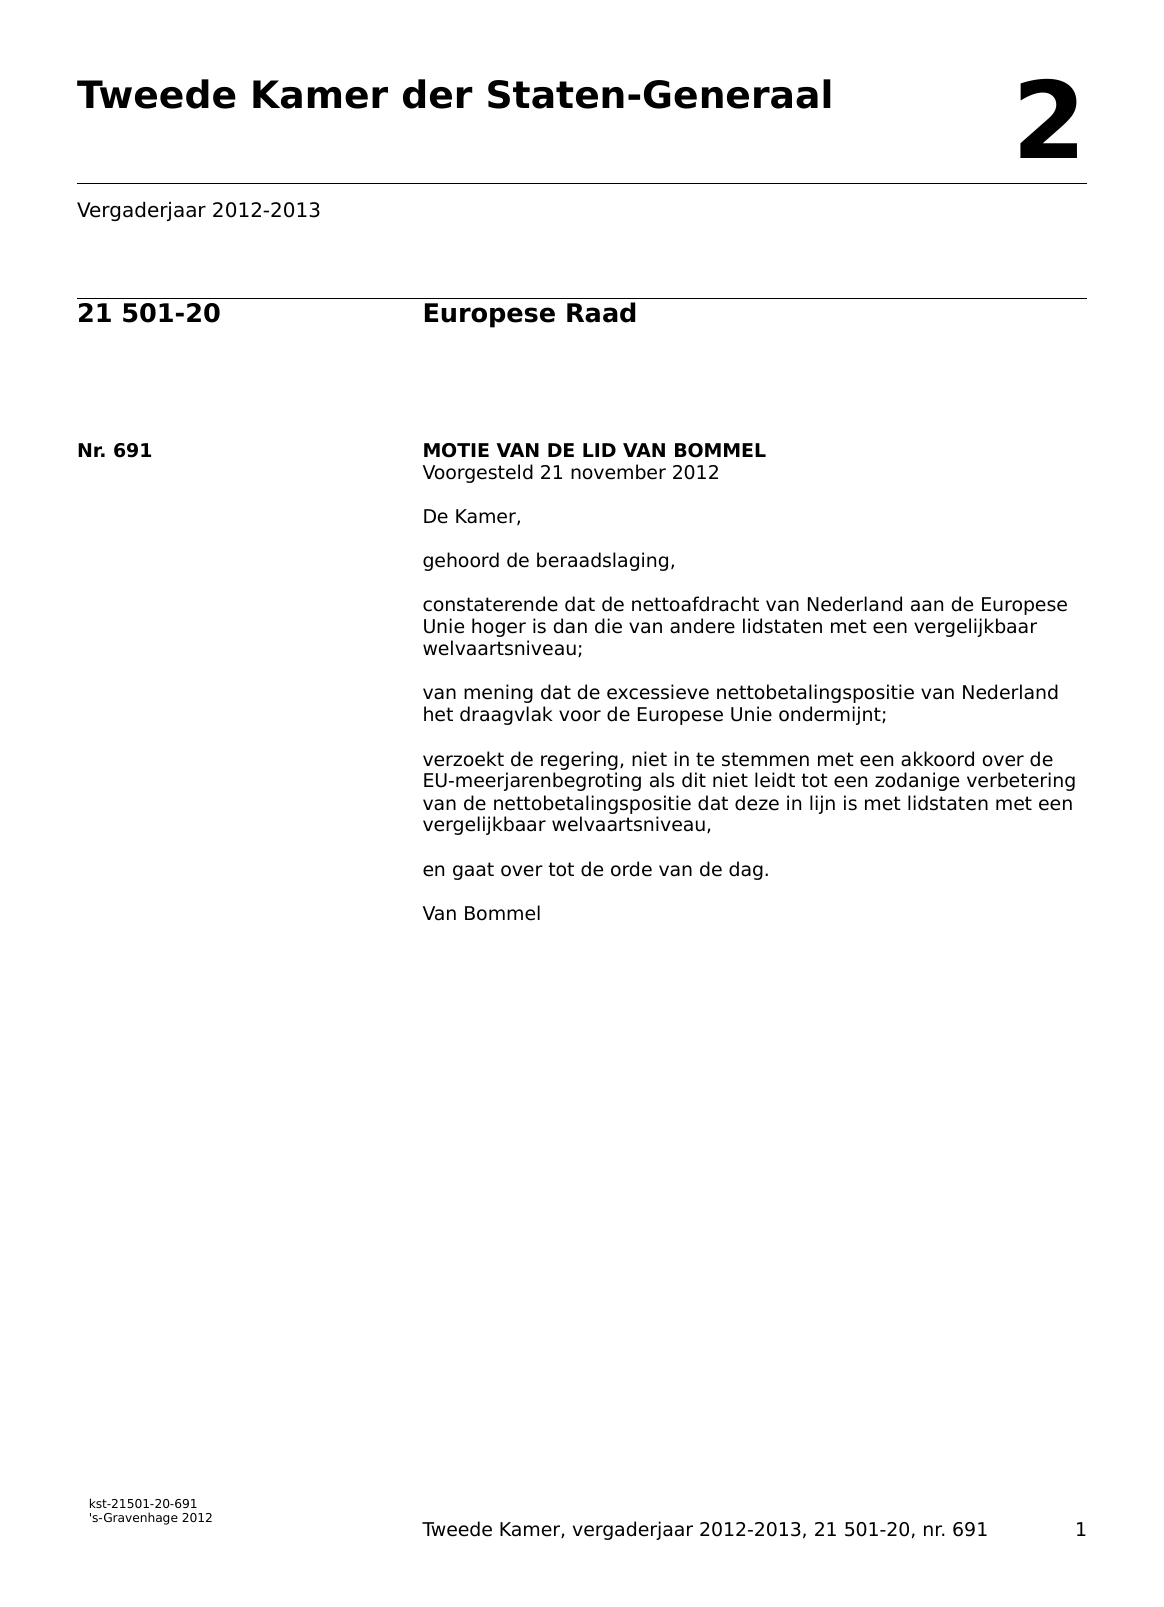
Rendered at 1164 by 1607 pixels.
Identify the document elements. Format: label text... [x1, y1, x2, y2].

text Voorgesteld 21 november 2012 [422, 462, 1087, 484]
text en gaat over tot de orde van de dag. [422, 858, 1087, 881]
text Van Bommel [422, 903, 1087, 925]
text constaterende dat de nettoafdracht van Nederland aan de Europese Unie hoger is dan die van andere lidstaten met een vergelijkbaar welvaartsniveau; [422, 594, 1087, 660]
subtitle 21 501-20 Europese Raad [77, 299, 1087, 329]
subtitle Nr. 691 MOTIE VAN DE LID VAN BOMMEL [77, 440, 1087, 462]
text gehoord de beraadslaging, [422, 550, 1087, 572]
text De Kamer, [422, 506, 1087, 528]
text 's-Gravenhage 2012 [88, 1511, 323, 1525]
text kst-21501-20-691 [88, 1497, 323, 1511]
table_header Tweede Kamer der Staten-Generaal [77, 59, 886, 183]
text van mening dat de excessieve nettobetalingspositie van Nederland het draagvlak voor de Europese Unie ondermijnt; [422, 682, 1087, 726]
table_header 2 [886, 59, 1087, 183]
text verzoekt de regering, niet in te stemmen met een akkoord over de EU-meerjarenbegroting als dit niet leidt tot een zodanige verbetering van de nettobetalingspositie dat deze in lijn is met lidstaten met een vergelijkbaar welvaartsniveau, [422, 748, 1087, 836]
table_cell Vergaderjaar 2012-2013 [77, 184, 1087, 298]
